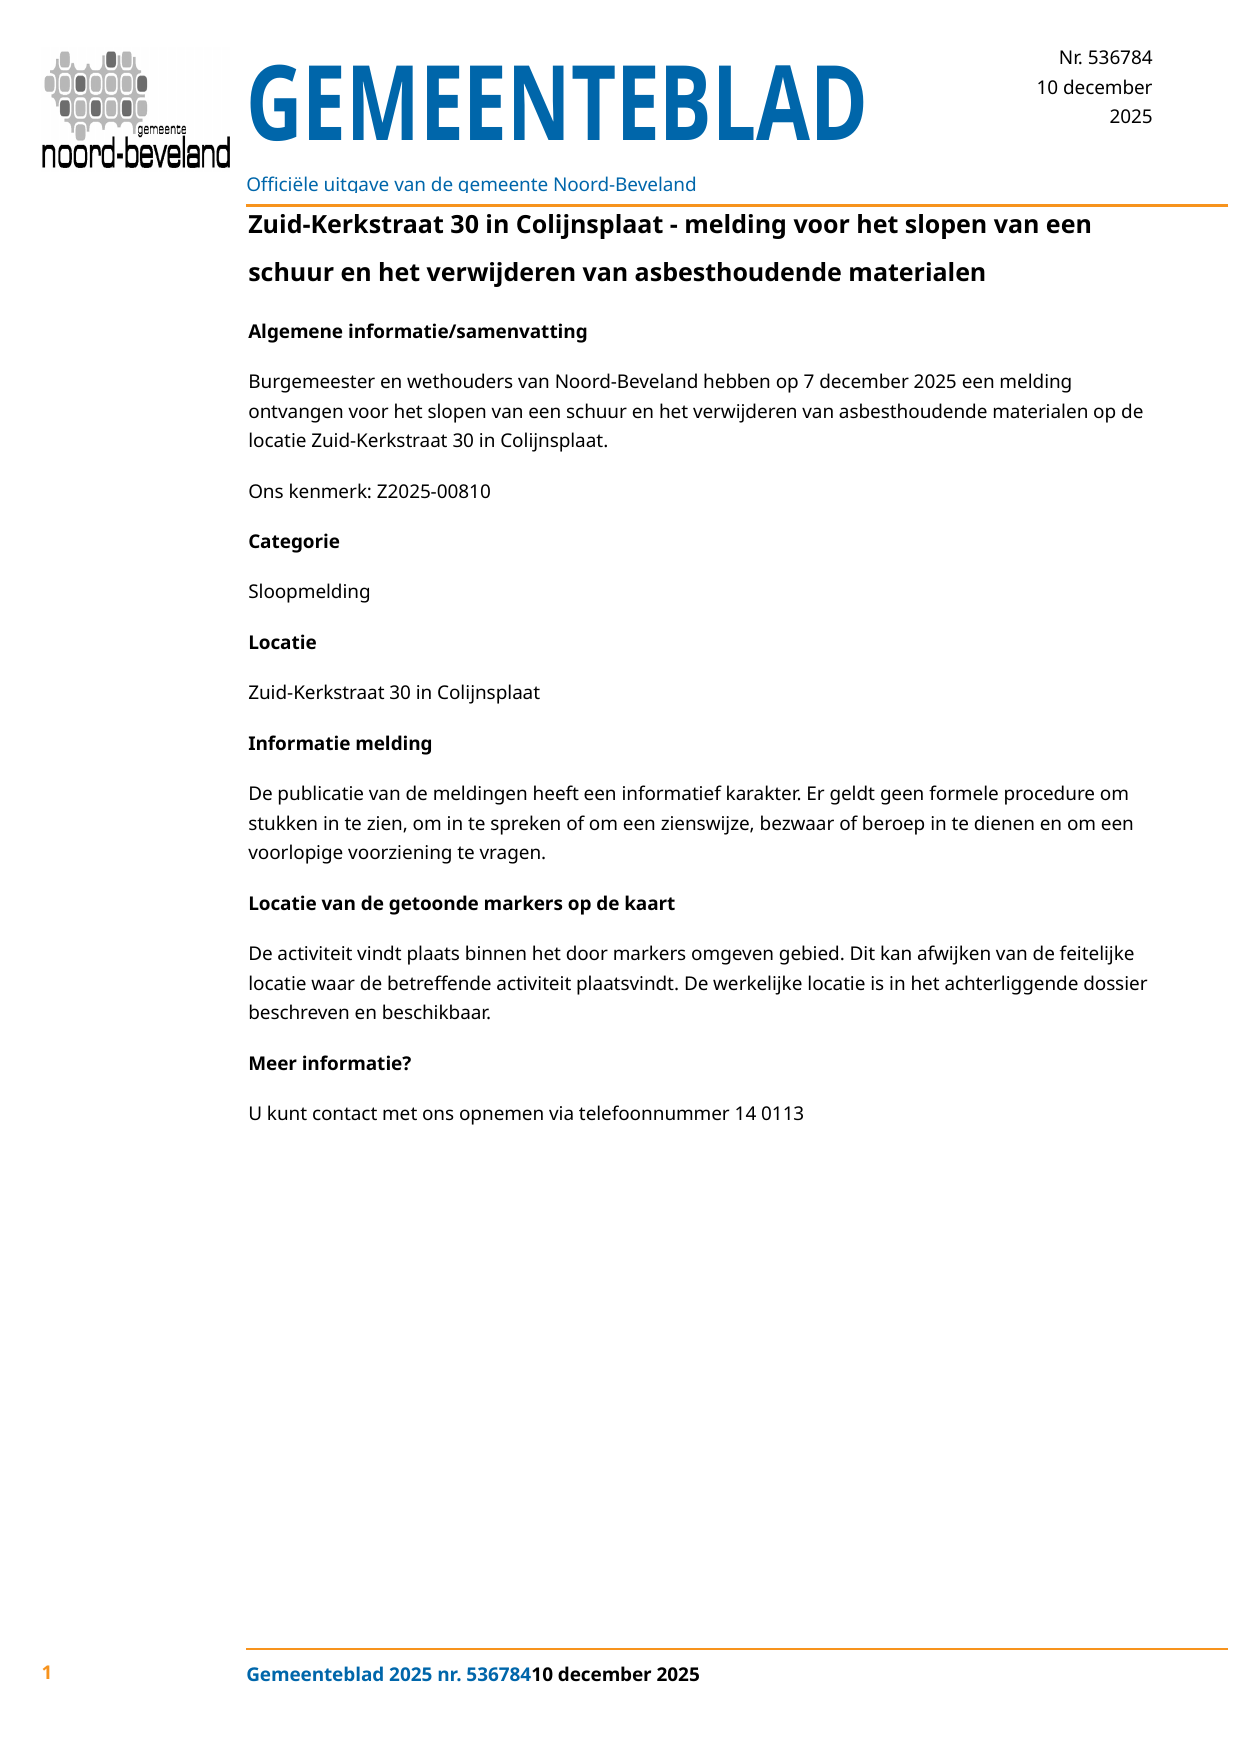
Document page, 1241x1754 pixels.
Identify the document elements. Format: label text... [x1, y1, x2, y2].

text Locatie [248, 629, 1152, 655]
text De publicatie van de meldingen heeft een informatief karakter. Er geldt geen formele procedure om stukken in te zien, om in te spreken of om een zienswijze, bezwaar of beroep in te dienen en om een voorlopige voorziening te vragen. [248, 780, 1152, 865]
text Algemene informatie/samenvatting [248, 318, 1152, 344]
text Informatie melding [248, 730, 1152, 756]
text Burgemeester en wethouders van Noord-Beveland hebben op 7 december 2025 een melding ontvangen voor het slopen van een schuur en het verwijderen van asbesthoudende materialen op de locatie Zuid-Kerkstraat 30 in Colijnsplaat. [248, 368, 1152, 453]
text Locatie van de getoonde markers op de kaart [248, 890, 1152, 916]
text U kunt contact met ons opnemen via telefoonnummer 14 0113 [248, 1100, 1152, 1126]
text Ons kenmerk: Z2025-00810 [248, 478, 1152, 504]
text De activiteit vindt plaats binnen het door markers omgeven gebied. Dit kan afwijken van de feitelijke locatie waar de betreffende activiteit plaatsvindt. De werkelijke locatie is in het achterliggende dossier beschreven en beschikbaar. [248, 940, 1152, 1025]
text Sloopmelding [248, 579, 1152, 604]
text Meer informatie? [248, 1050, 1152, 1076]
picture [41, 47, 231, 172]
text Zuid-Kerkstraat 30 in Colijnsplaat - melding voor het slopen van een schuur en het verwijderen van asbesthoudende materialen [248, 207, 1152, 288]
text Zuid-Kerkstraat 30 in Colijnsplaat [248, 679, 1152, 705]
text Categorie [248, 528, 1152, 554]
